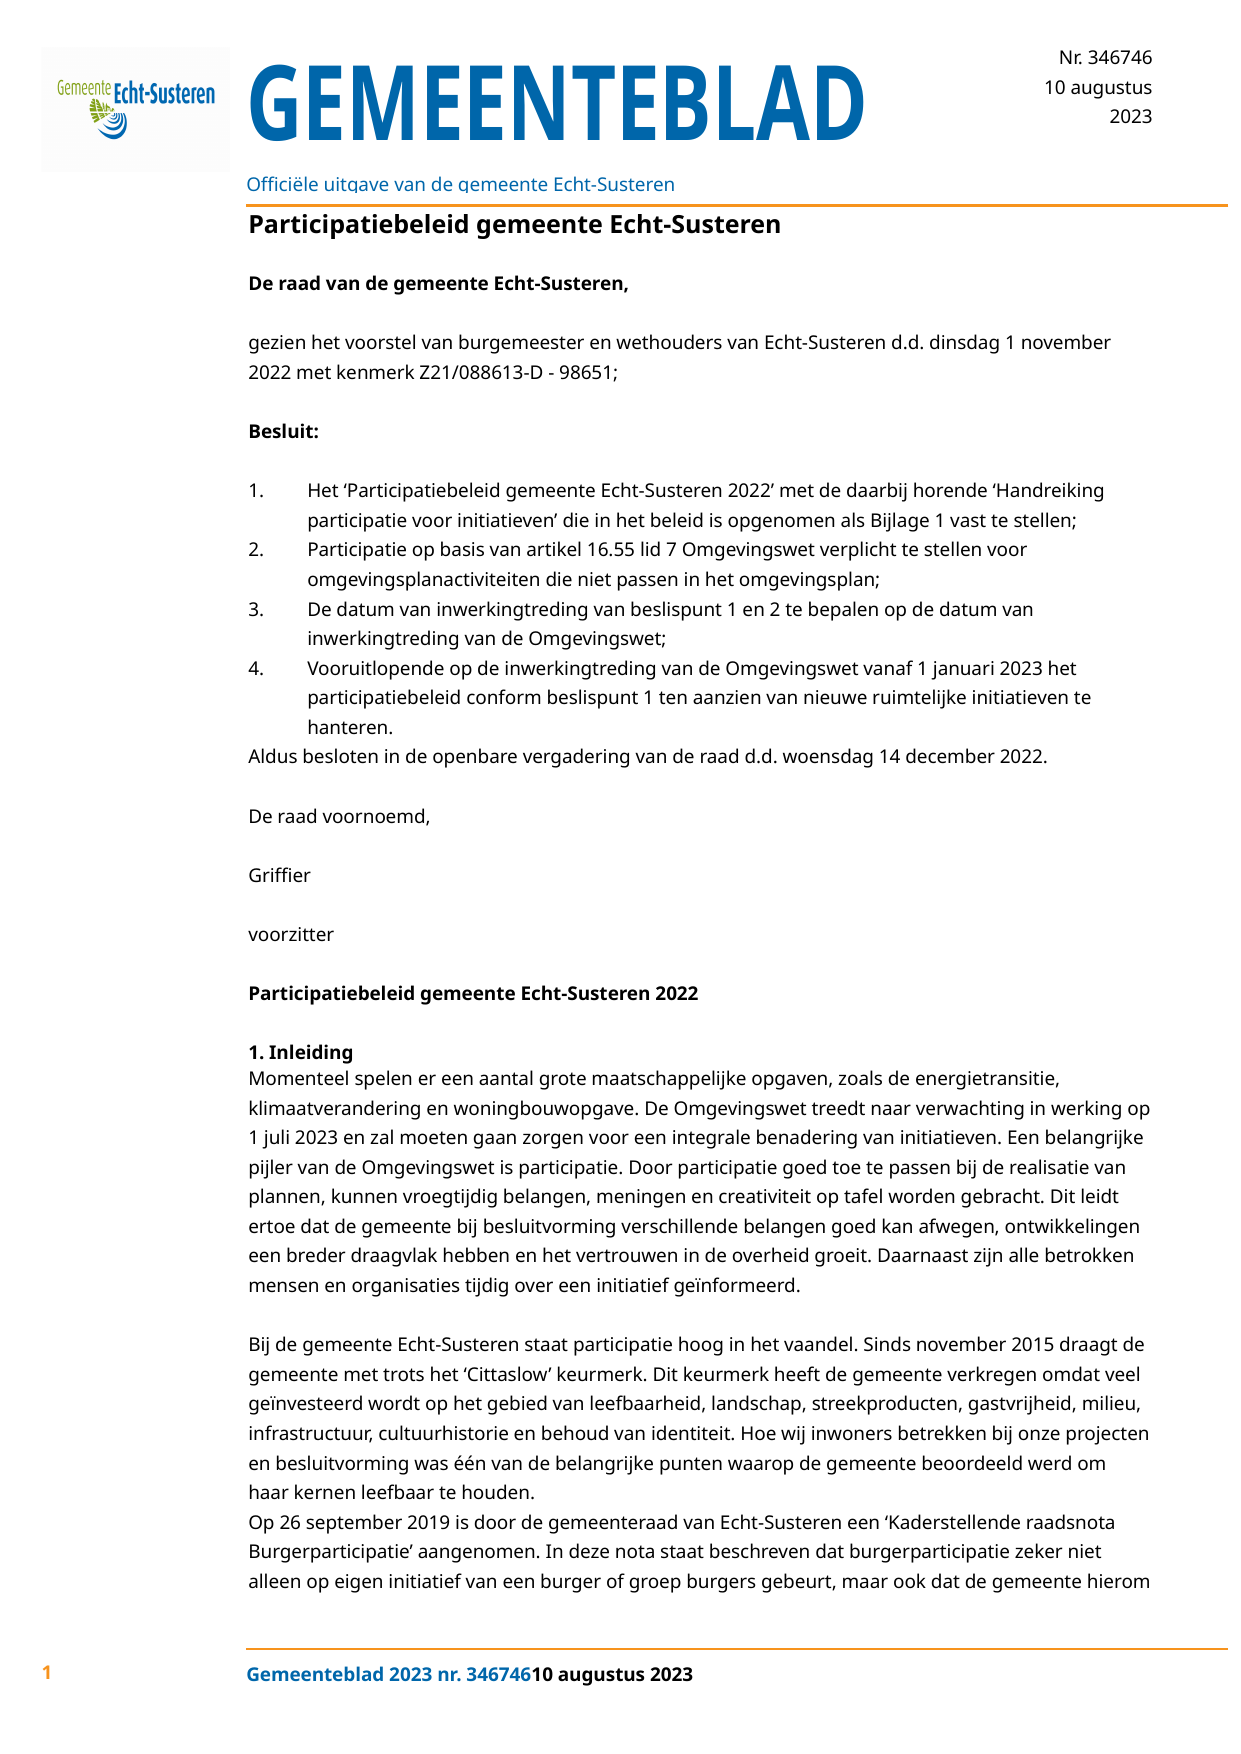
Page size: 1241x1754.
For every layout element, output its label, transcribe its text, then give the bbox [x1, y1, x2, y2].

text 1. Inleiding [248, 1039, 1152, 1065]
text Aldus besloten in de openbare vergadering van de raad d.d. woensdag 14 december 2022. [248, 744, 1152, 769]
list Vooruitlopende op de inwerkingtreding van de Omgevingswet vanaf 1 januari 2023 het participatiebeleid conform beslispunt 1 ten aanzien van nieuwe ruimtelijke initiatieven te hanteren. [248, 655, 1152, 740]
text Op 26 september 2019 is door de gemeenteraad van Echt-Susteren een ‘Kaderstellende raadsnota Burgerparticipatie’ aangenomen. In deze nota staat beschreven dat burgerparticipatie zeker niet alleen op eigen initiatief van een burger of groep burgers gebeurt, maar ook dat de gemeente hierom [248, 1509, 1152, 1594]
list Participatie op basis van artikel 16.55 lid 7 Omgevingswet verplicht te stellen voor omgevingsplanactiviteiten die niet passen in het omgevingsplan; [248, 537, 1152, 592]
picture [41, 47, 231, 172]
text De raad van de gemeente Echt-Susteren, [248, 270, 1152, 296]
text Momenteel spelen er een aantal grote maatschappelijke opgaven, zoals de energietransitie, klimaatverandering en woningbouwopgave. De Omgevingswet treedt naar verwachting in werking op 1 juli 2023 en zal moeten gaan zorgen voor een integrale benadering van initiatieven. Een belangrijke pijler van de Omgevingswet is participatie. Door participatie goed toe te passen bij de realisatie van plannen, kunnen vroegtijdig belangen, meningen en creativiteit op tafel worden gebracht. Dit leidt ertoe dat de gemeente bij besluitvorming verschillende belangen goed kan afwegen, ontwikkelingen een breder draagvlak hebben en het vertrouwen in de overheid groeit. Daarnaast zijn alle betrokken mensen en organisaties tijdig over een initiatief geïnformeerd. [248, 1065, 1152, 1298]
text Griffier [248, 862, 1152, 888]
text Bij de gemeente Echt-Susteren staat participatie hoog in het vaandel. Sinds november 2015 draagt de gemeente met trots het ‘Cittaslow’ keurmerk. Dit keurmerk heeft de gemeente verkregen omdat veel geïnvesteerd wordt op het gebied van leefbaarheid, landschap, streekproducten, gastvrijheid, milieu, infrastructuur, cultuurhistorie en behoud van identiteit. Hoe wij inwoners betrekken bij onze projecten en besluitvorming was één van de belangrijke punten waarop de gemeente beoordeeld werd om haar kernen leefbaar te houden. [248, 1331, 1152, 1505]
text Participatiebeleid gemeente Echt-Susteren [248, 207, 1152, 241]
list De datum van inwerkingtreding van beslispunt 1 en 2 te bepalen op de datum van inwerkingtreding van de Omgevingswet; [248, 596, 1152, 651]
list Het ‘Participatiebeleid gemeente Echt-Susteren 2022’ met de daarbij horende ‘Handreiking participatie voor initiatieven’ die in het beleid is opgenomen als Bijlage 1 vast te stellen; [248, 477, 1152, 533]
text voorzitter [248, 921, 1152, 947]
text De raad voornoemd, [248, 803, 1152, 828]
text Besluit: [248, 418, 1152, 444]
text gezien het voorstel van burgemeester en wethouders van Echt-Susteren d.d. dinsdag 1 november 2022 met kenmerk Z21/088613-D - 98651; [248, 329, 1152, 385]
text Participatiebeleid gemeente Echt-Susteren 2022 [248, 980, 1152, 1006]
